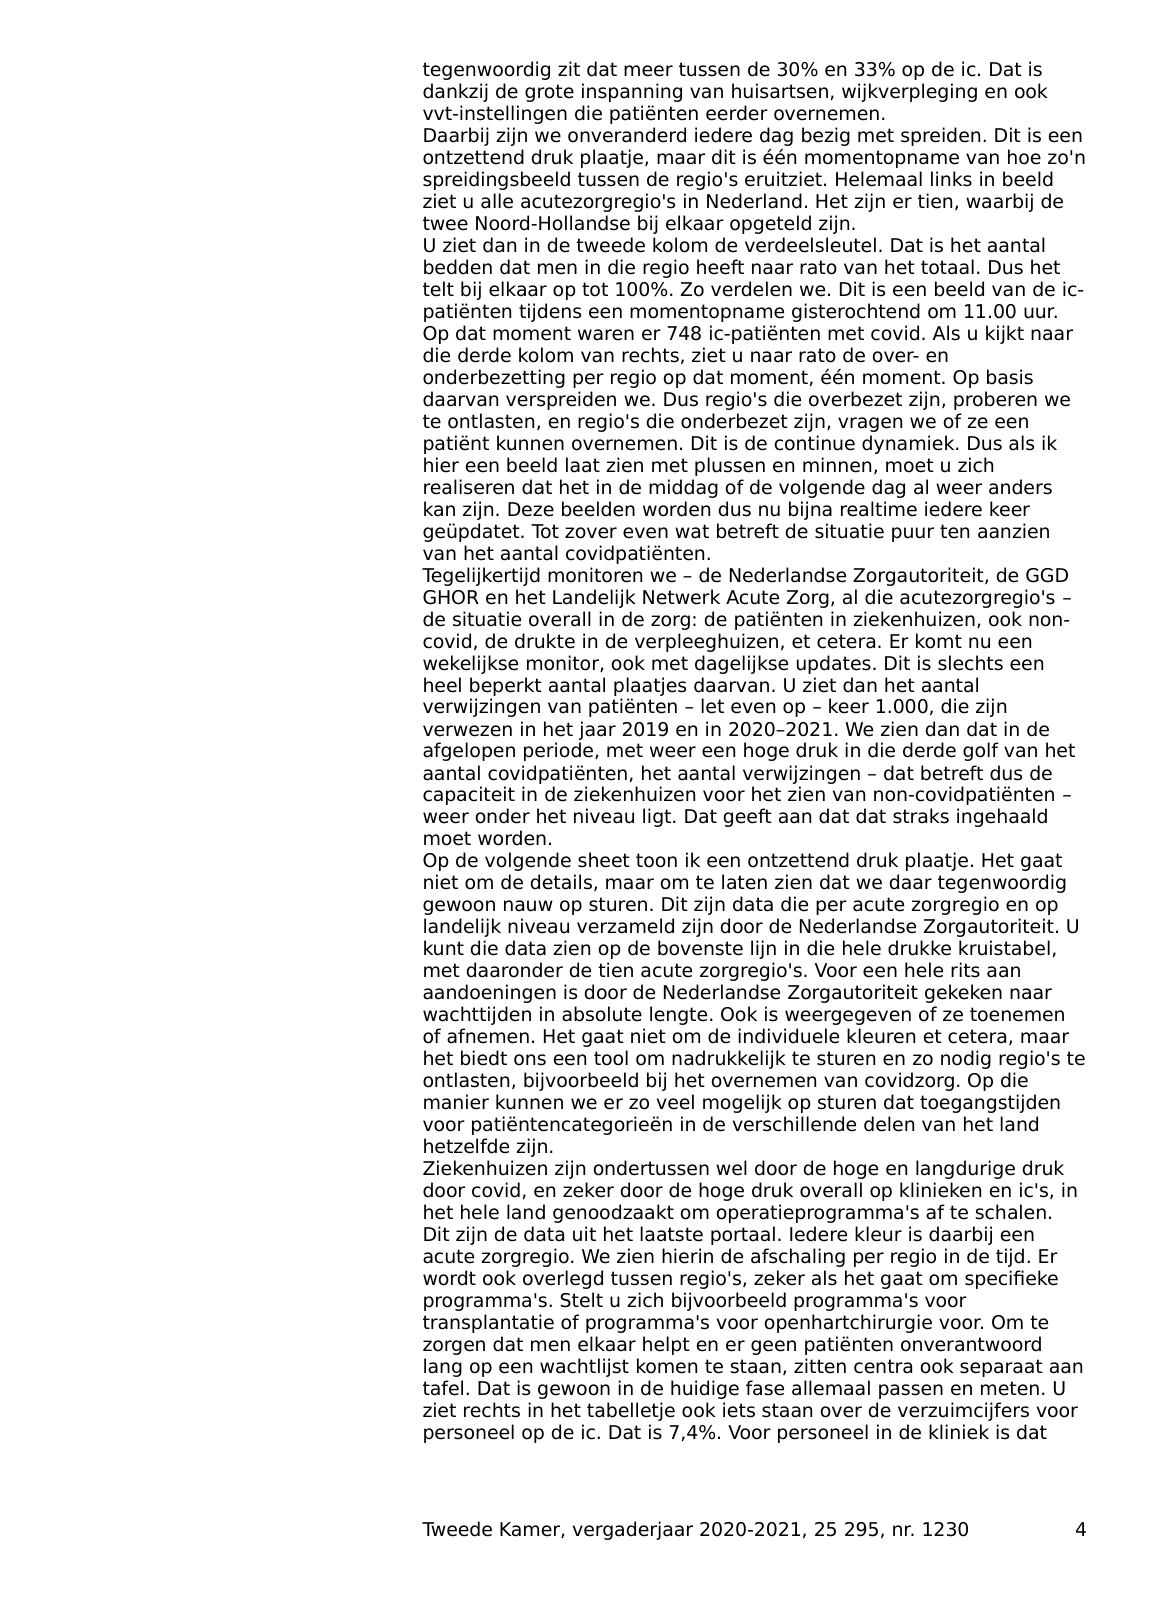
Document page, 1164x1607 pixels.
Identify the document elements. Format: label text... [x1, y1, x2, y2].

text Daarbij zijn we onveranderd iedere dag bezig met spreiden. Dit is een ontzettend druk plaatje, maar dit is één momentopname van hoe zo'n spreidingsbeeld tussen de regio's eruitziet. Helemaal links in beeld ziet u alle acutezorgregio's in Nederland. Het zijn er tien, waarbij de twee Noord-Hollandse bij elkaar opgeteld zijn. [422, 125, 1087, 235]
text Ziekenhuizen zijn ondertussen wel door de hoge en langdurige druk door covid, en zeker door de hoge druk overall op klinieken en ic's, in het hele land genoodzaakt om operatieprogramma's af te schalen. Dit zijn de data uit het laatste portaal. Iedere kleur is daarbij een acute zorgregio. We zien hierin de afschaling per regio in de tijd. Er wordt ook overlegd tussen regio's, zeker als het gaat om specifieke programma's. Stelt u zich bijvoorbeeld programma's voor transplantatie of programma's voor openhartchirurgie voor. Om te zorgen dat men elkaar helpt en er geen patiënten onverantwoord lang op een wachtlijst komen te staan, zitten centra ook separaat aan tafel. Dat is gewoon in de huidige fase allemaal passen en meten. U ziet rechts in het tabelletje ook iets staan over de verzuimcijfers voor personeel op de ic. Dat is 7,4%. Voor personeel in de kliniek is dat [422, 1158, 1087, 1444]
text tegenwoordig zit dat meer tussen de 30% en 33% op de ic. Dat is dankzij de grote inspanning van huisartsen, wijkverpleging en ook vvt-instellingen die patiënten eerder overnemen. [422, 59, 1087, 125]
text Tegelijkertijd monitoren we – de Nederlandse Zorgautoriteit, de GGD GHOR en het Landelijk Netwerk Acute Zorg, al die acutezorgregio's – de situatie overall in de zorg: de patiënten in ziekenhuizen, ook non-covid, de drukte in de verpleeghuizen, et cetera. Er komt nu een wekelijkse monitor, ook met dagelijkse updates. Dit is slechts een heel beperkt aantal plaatjes daarvan. U ziet dan het aantal verwijzingen van patiënten – let even op – keer 1.000, die zijn verwezen in het jaar 2019 en in 2020–2021. We zien dan dat in de afgelopen periode, met weer een hoge druk in die derde golf van het aantal covidpatiënten, het aantal verwijzingen – dat betreft dus de capaciteit in de ziekenhuizen voor het zien van non-covidpatiënten – weer onder het niveau ligt. Dat geeft aan dat dat straks ingehaald moet worden. [422, 564, 1087, 850]
text Op de volgende sheet toon ik een ontzettend druk plaatje. Het gaat niet om de details, maar om te laten zien dat we daar tegenwoordig gewoon nauw op sturen. Dit zijn data die per acute zorgregio en op landelijk niveau verzameld zijn door de Nederlandse Zorgautoriteit. U kunt die data zien op de bovenste lijn in die hele drukke kruistabel, met daaronder de tien acute zorgregio's. Voor een hele rits aan aandoeningen is door de Nederlandse Zorgautoriteit gekeken naar wachttijden in absolute lengte. Ook is weergegeven of ze toenemen of afnemen. Het gaat niet om de individuele kleuren et cetera, maar het biedt ons een tool om nadrukkelijk te sturen en zo nodig regio's te ontlasten, bijvoorbeeld bij het overnemen van covidzorg. Op die manier kunnen we er zo veel mogelijk op sturen dat toegangstijden voor patiëntencategorieën in de verschillende delen van het land hetzelfde zijn. [422, 850, 1087, 1158]
text U ziet dan in de tweede kolom de verdeelsleutel. Dat is het aantal bedden dat men in die regio heeft naar rato van het totaal. Dus het telt bij elkaar op tot 100%. Zo verdelen we. Dit is een beeld van de ic-patiënten tijdens een momentopname gisterochtend om 11.00 uur. Op dat moment waren er 748 ic-patiënten met covid. Als u kijkt naar die derde kolom van rechts, ziet u naar rato de over- en onderbezetting per regio op dat moment, één moment. Op basis daarvan verspreiden we. Dus regio's die overbezet zijn, proberen we te ontlasten, en regio's die onderbezet zijn, vragen we of ze een patiënt kunnen overnemen. Dit is de continue dynamiek. Dus als ik hier een beeld laat zien met plussen en minnen, moet u zich realiseren dat het in de middag of de volgende dag al weer anders kan zijn. Deze beelden worden dus nu bijna realtime iedere keer geüpdatet. Tot zover even wat betreft de situatie puur ten aanzien van het aantal covidpatiënten. [422, 235, 1087, 564]
